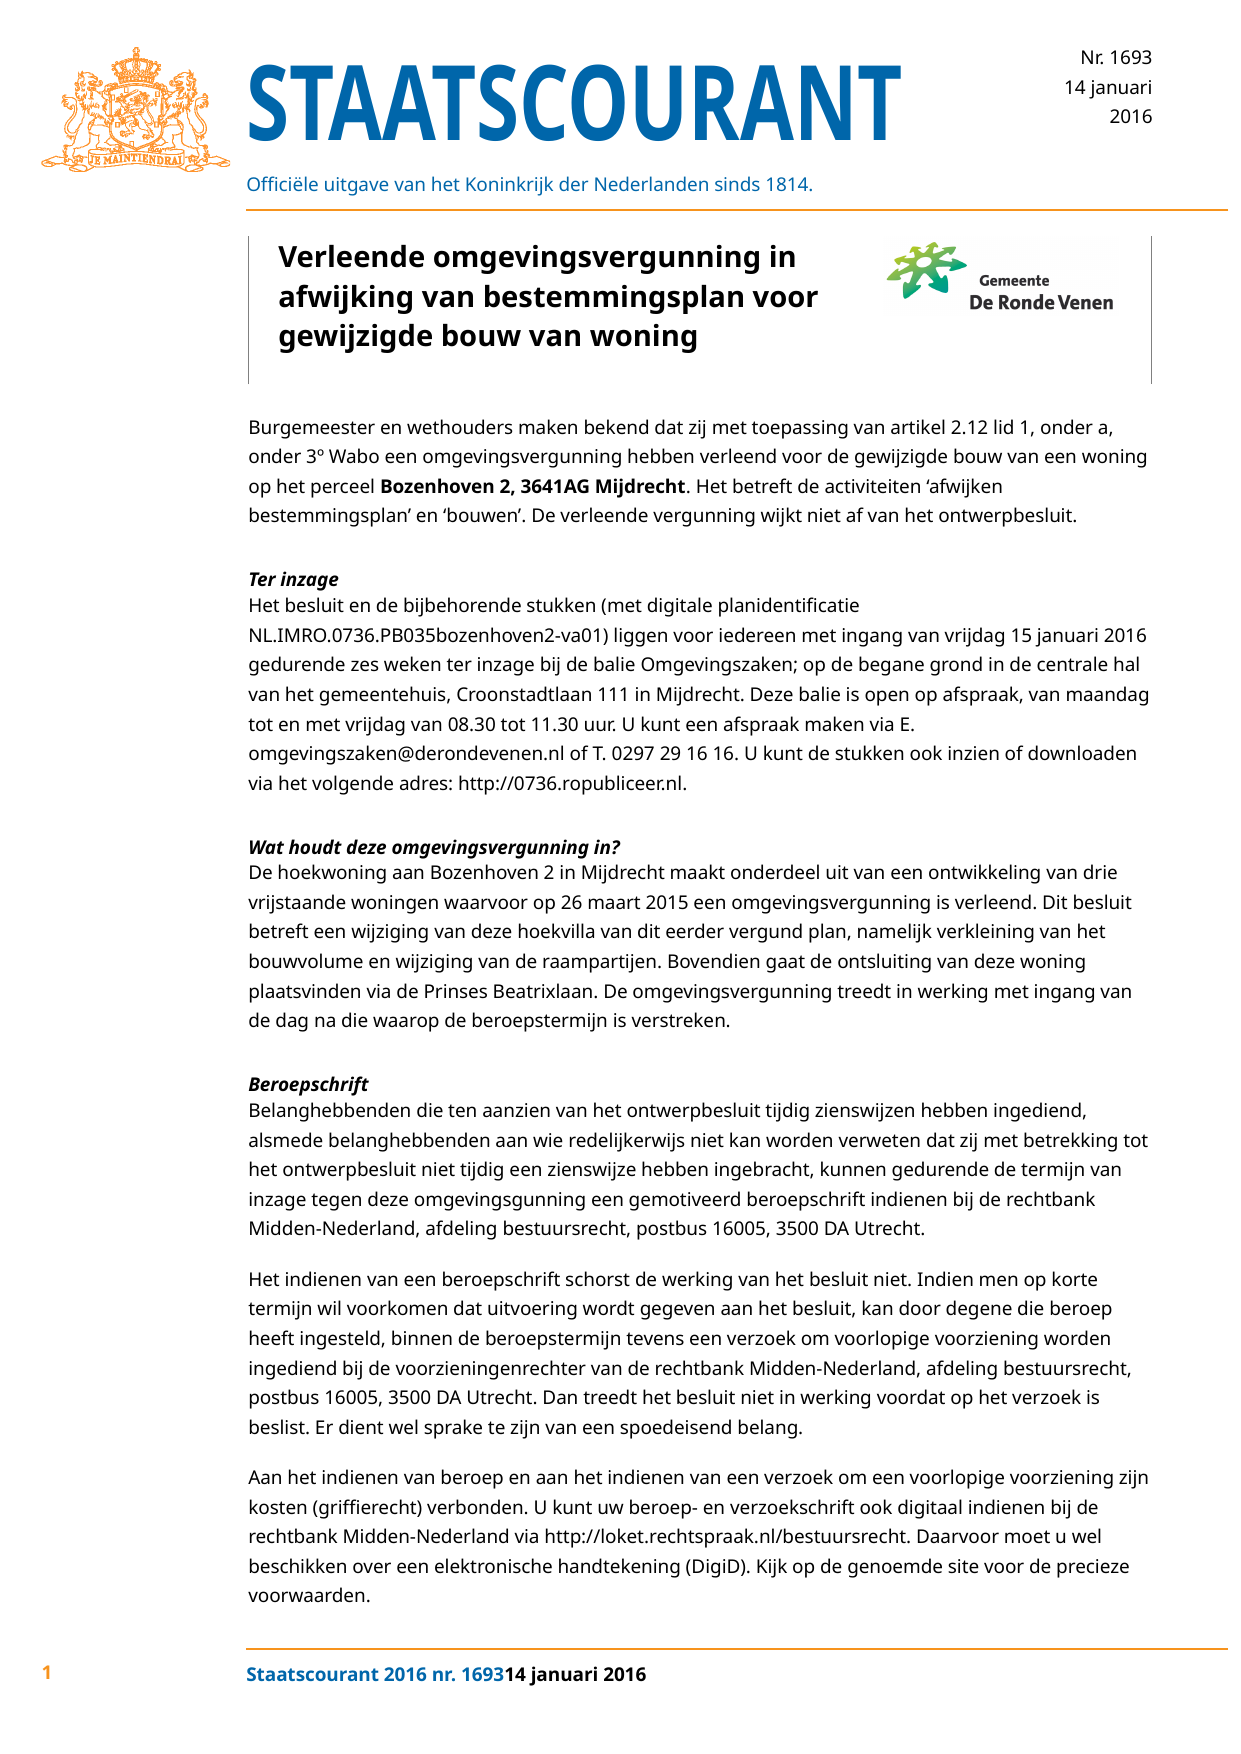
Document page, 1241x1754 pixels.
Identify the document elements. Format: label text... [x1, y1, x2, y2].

text Burgemeester en wethouders maken bekend dat zij met toepassing van artikel 2.12 lid 1, onder a, onder 3º Wabo een omgevingsvergunning hebben verleend voor de gewijzigde bouw van een woning op het perceel Bozenhoven 2, 3641AG Mijdrecht. Het betreft de activiteiten ‘afwijken bestemmingsplan’ en ‘bouwen’. De verleende vergunning wijkt niet af van het ontwerpbesluit. [248, 414, 1152, 528]
text Het besluit en de bijbehorende stukken (met digitale planidentificatie NL.IMRO.0736.PB035bozenhoven2-va01) liggen voor iedereen met ingang van vrijdag 15 januari 2016 gedurende zes weken ter inzage bij de balie Omgevingszaken; op de begane grond in de centrale hal van het gemeentehuis, Croonstadtlaan 111 in Mijdrecht. Deze balie is open op afspraak, van maandag tot en met vrijdag van 08.30 tot 11.30 uur. U kunt een afspraak maken via E. omgevingszaken@derondevenen.nl of T. 0297 29 16 16. U kunt de stukken ook inzien of downloaden via het volgende adres: http://0736.ropubliceer.nl. [248, 592, 1152, 796]
text Wat houdt deze omgevingsvergunning in? [248, 834, 1152, 859]
table_header Verleende omgevingsvergunning in afwijking van bestemmingsplan voor gewijzigde bouw van woning [249, 236, 850, 384]
picture [882, 236, 1119, 316]
text Ter inzage [248, 567, 1152, 592]
text Beroepschrift [248, 1071, 1152, 1097]
text Het indienen van een beroepschrift schorst de werking van het besluit niet. Indien men op korte termijn wil voorkomen dat uitvoering wordt gegeven aan het besluit, kan door degene die beroep heeft ingesteld, binnen de beroepstermijn tevens een verzoek om voorlopige voorziening worden ingediend bij de voorzieningenrechter van de rechtbank Midden-Nederland, afdeling bestuursrecht, postbus 16005, 3500 DA Utrecht. Dan treedt het besluit niet in werking voordat op het verzoek is beslist. Er dient wel sprake te zijn van een spoedeisend belang. [248, 1266, 1152, 1439]
picture [41, 47, 231, 172]
text Belanghebbenden die ten aanzien van het ontwerpbesluit tijdig zienswijzen hebben ingediend, alsmede belanghebbenden aan wie redelijkerwijs niet kan worden verweten dat zij met betrekking tot het ontwerpbesluit niet tijdig een zienswijze hebben ingebracht, kunnen gedurende de termijn van inzage tegen deze omgevingsgunning een gemotiveerd beroepschrift indienen bij de rechtbank Midden-Nederland, afdeling bestuursrecht, postbus 16005, 3500 DA Utrecht. [248, 1097, 1152, 1241]
table_header [850, 236, 1151, 384]
text De hoekwoning aan Bozenhoven 2 in Mijdrecht maakt onderdeel uit van een ontwikkeling van drie vrijstaande woningen waarvoor op 26 maart 2015 een omgevingsvergunning is verleend. Dit besluit betreft een wijziging van deze hoekvilla van dit eerder vergund plan, namelijk verkleining van het bouwvolume en wijziging van de raampartijen. Bovendien gaat de ontsluiting van deze woning plaatsvinden via de Prinses Beatrixlaan. De omgevingsvergunning treedt in werking met ingang van de dag na die waarop de beroepstermijn is verstreken. [248, 859, 1152, 1033]
text Aan het indienen van beroep en aan het indienen van een verzoek om een voorlopige voorziening zijn kosten (griffierecht) verbonden. U kunt uw beroep- en verzoekschrift ook digitaal indienen bij de rechtbank Midden-Nederland via http://loket.rechtspraak.nl/bestuursrecht. Daarvoor moet u wel beschikken over een elektronische handtekening (DigiD). Kijk op de genoemde site voor de precieze voorwaarden. [248, 1464, 1152, 1608]
